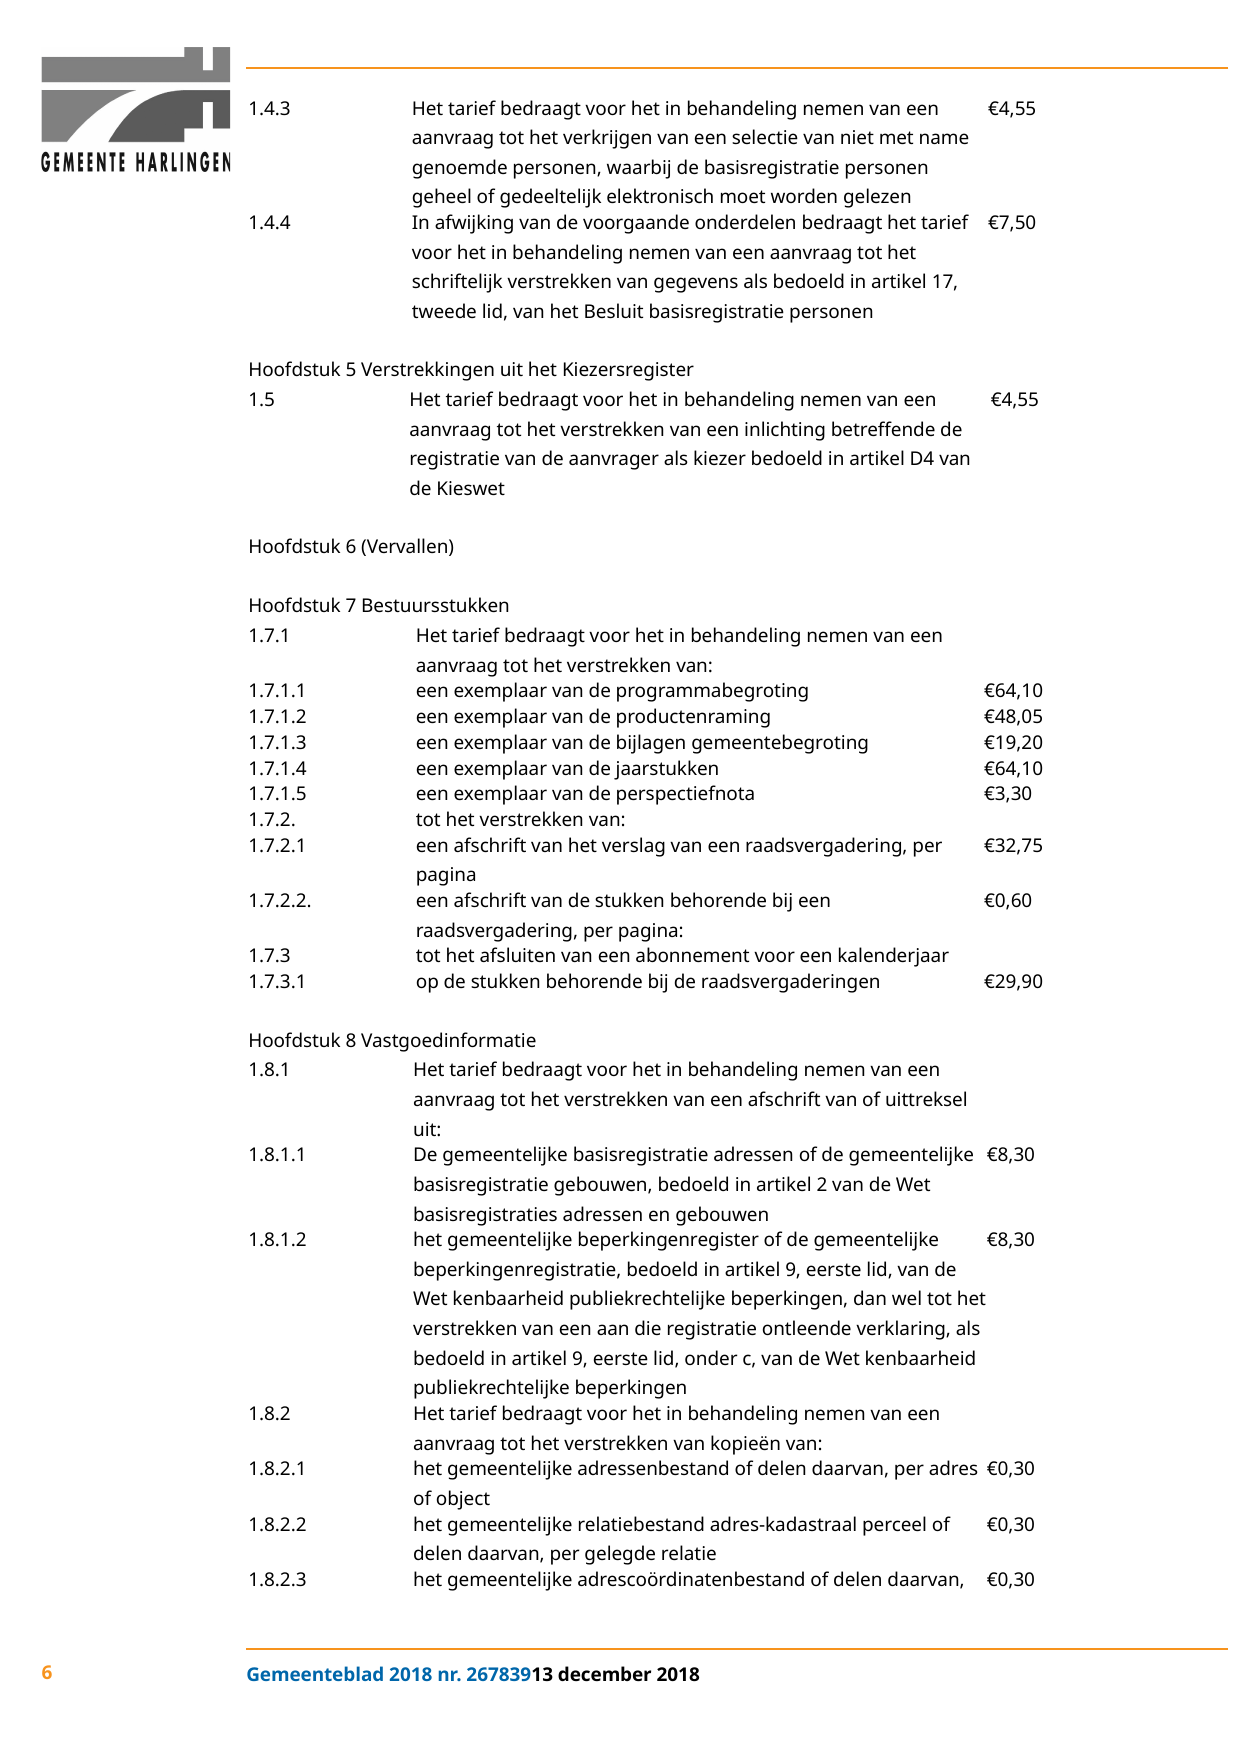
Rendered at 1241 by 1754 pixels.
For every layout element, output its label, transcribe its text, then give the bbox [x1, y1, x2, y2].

table_cell 1.7.2.2. [248, 888, 416, 943]
table_cell 1.7.1.2 [248, 704, 416, 729]
table_cell 1.4.4 [248, 209, 412, 324]
table_header [987, 1057, 1152, 1142]
table_cell een exemplaar van de jaarstukken [416, 755, 984, 781]
table_cell 1.8.2.1 [248, 1455, 413, 1511]
table_cell tot het afsluiten van een abonnement voor een kalenderjaar [416, 943, 984, 968]
table_cell een exemplaar van de productenraming [416, 704, 984, 729]
table_cell In afwijking van de voorgaande onderdelen bedraagt het tarief voor het in behandeling nemen van een aanvraag tot het schriftelijk verstrekken van gegevens als bedoeld in artikel 17, tweede lid, van het Besluit basisregistratie personen [412, 209, 988, 324]
table_header Het tarief bedraagt voor het in behandeling nemen van een aanvraag tot het verstrekken van een inlichting betreffende de registratie van de aanvrager als kiezer bedoeld in artikel D4 van de Kieswet [409, 386, 991, 501]
table_cell €8,30 [987, 1226, 1152, 1400]
table_cell een exemplaar van de perspectiefnota [416, 781, 984, 806]
table_cell 1.7.1.1 [248, 678, 416, 703]
table_cell 1.8.2 [248, 1400, 413, 1455]
table_cell De gemeentelijke basisregistratie adressen of de gemeentelijke basisregistratie gebouwen, bedoeld in artikel 2 van de Wet basisregistraties adressen en gebouwen [413, 1142, 987, 1226]
picture [41, 47, 231, 172]
table_cell 1.7.1.3 [248, 729, 416, 755]
table_cell een exemplaar van de bijlagen gemeentebegroting [416, 729, 984, 755]
table_header Het tarief bedraagt voor het in behandeling nemen van een aanvraag tot het verstrekken van een afschrift van of uittreksel uit: [413, 1057, 987, 1142]
table_cell 1.7.1.4 [248, 755, 416, 781]
text Hoofdstuk 6 (Vervallen) [248, 533, 1152, 559]
text Hoofdstuk 7 Bestuursstukken [248, 593, 1152, 618]
table_cell een afschrift van de stukken behorende bij een raadsvergadering, per pagina: [416, 888, 984, 943]
table_cell €19,20 [984, 729, 1152, 755]
table_cell 1.8.2.2 [248, 1511, 413, 1566]
table_cell Het tarief bedraagt voor het in behandeling nemen van een aanvraag tot het verkrijgen van een selectie van niet met name genoemde personen, waarbij de basisregistratie personen geheel of gedeeltelijk elektronisch moet worden gelezen [412, 95, 988, 209]
table_cell een exemplaar van de programmabegroting [416, 678, 984, 703]
table_cell een afschrift van het verslag van een raadsvergadering, per pagina [416, 832, 984, 887]
table_cell €0,60 [984, 888, 1152, 943]
text Hoofdstuk 8 Vastgoedinformatie [248, 1027, 1152, 1053]
table_cell €32,75 [984, 832, 1152, 887]
table_cell 1.7.2. [248, 806, 416, 832]
table_cell 1.4.3 [248, 95, 412, 209]
table_cell €0,30 [987, 1511, 1152, 1566]
table_cell €4,55 [988, 95, 1152, 209]
table_header [984, 623, 1152, 678]
table_cell tot het verstrekken van: [416, 806, 984, 832]
table_header 1.8.1 [248, 1057, 413, 1142]
table_cell €64,10 [984, 755, 1152, 781]
table_cell €8,30 [987, 1142, 1152, 1226]
table_cell [987, 1400, 1152, 1455]
table_cell €0,30 [987, 1455, 1152, 1511]
table_cell 1.7.1.5 [248, 781, 416, 806]
table_cell het gemeentelijke adressenbestand of delen daarvan, per adres of object [413, 1455, 987, 1511]
table_cell 1.8.2.3 [248, 1566, 413, 1592]
table_cell [984, 943, 1152, 968]
table_cell 1.8.1.1 [248, 1142, 413, 1226]
table_header 1.5 [248, 386, 409, 501]
table_cell €3,30 [984, 781, 1152, 806]
table_cell €7,50 [988, 209, 1152, 324]
table_cell €48,05 [984, 704, 1152, 729]
table_cell 1.7.3 [248, 943, 416, 968]
table_cell het gemeentelijke adrescoördinatenbestand of delen daarvan, [413, 1566, 987, 1592]
table_cell Het tarief bedraagt voor het in behandeling nemen van een aanvraag tot het verstrekken van kopieën van: [413, 1400, 987, 1455]
table_cell het gemeentelijke beperkingenregister of de gemeentelijke beperkingenregistratie, bedoeld in artikel 9, eerste lid, van de Wet kenbaarheid publiekrechtelijke beperkingen, dan wel tot het verstrekken van een aan die registratie ontleende verklaring, als bedoeld in artikel 9, eerste lid, onder c, van de Wet kenbaarheid publiekrechtelijke beperkingen [413, 1226, 987, 1400]
table_cell €0,30 [987, 1566, 1152, 1592]
table_header €4,55 [991, 386, 1152, 501]
table_cell 1.8.1.2 [248, 1226, 413, 1400]
table_cell op de stukken behorende bij de raadsvergaderingen [416, 969, 984, 994]
table_cell €29,90 [984, 969, 1152, 994]
table_header 1.7.1 [248, 623, 416, 678]
table_cell het gemeentelijke relatiebestand adres-kadastraal perceel of delen daarvan, per gelegde relatie [413, 1511, 987, 1566]
table_cell 1.7.2.1 [248, 832, 416, 887]
table_cell €64,10 [984, 678, 1152, 703]
table_header Het tarief bedraagt voor het in behandeling nemen van een aanvraag tot het verstrekken van: [416, 623, 984, 678]
text Hoofdstuk 5 Verstrekkingen uit het Kiezersregister [248, 357, 1152, 382]
table_cell 1.7.3.1 [248, 969, 416, 994]
table_cell [984, 806, 1152, 832]
